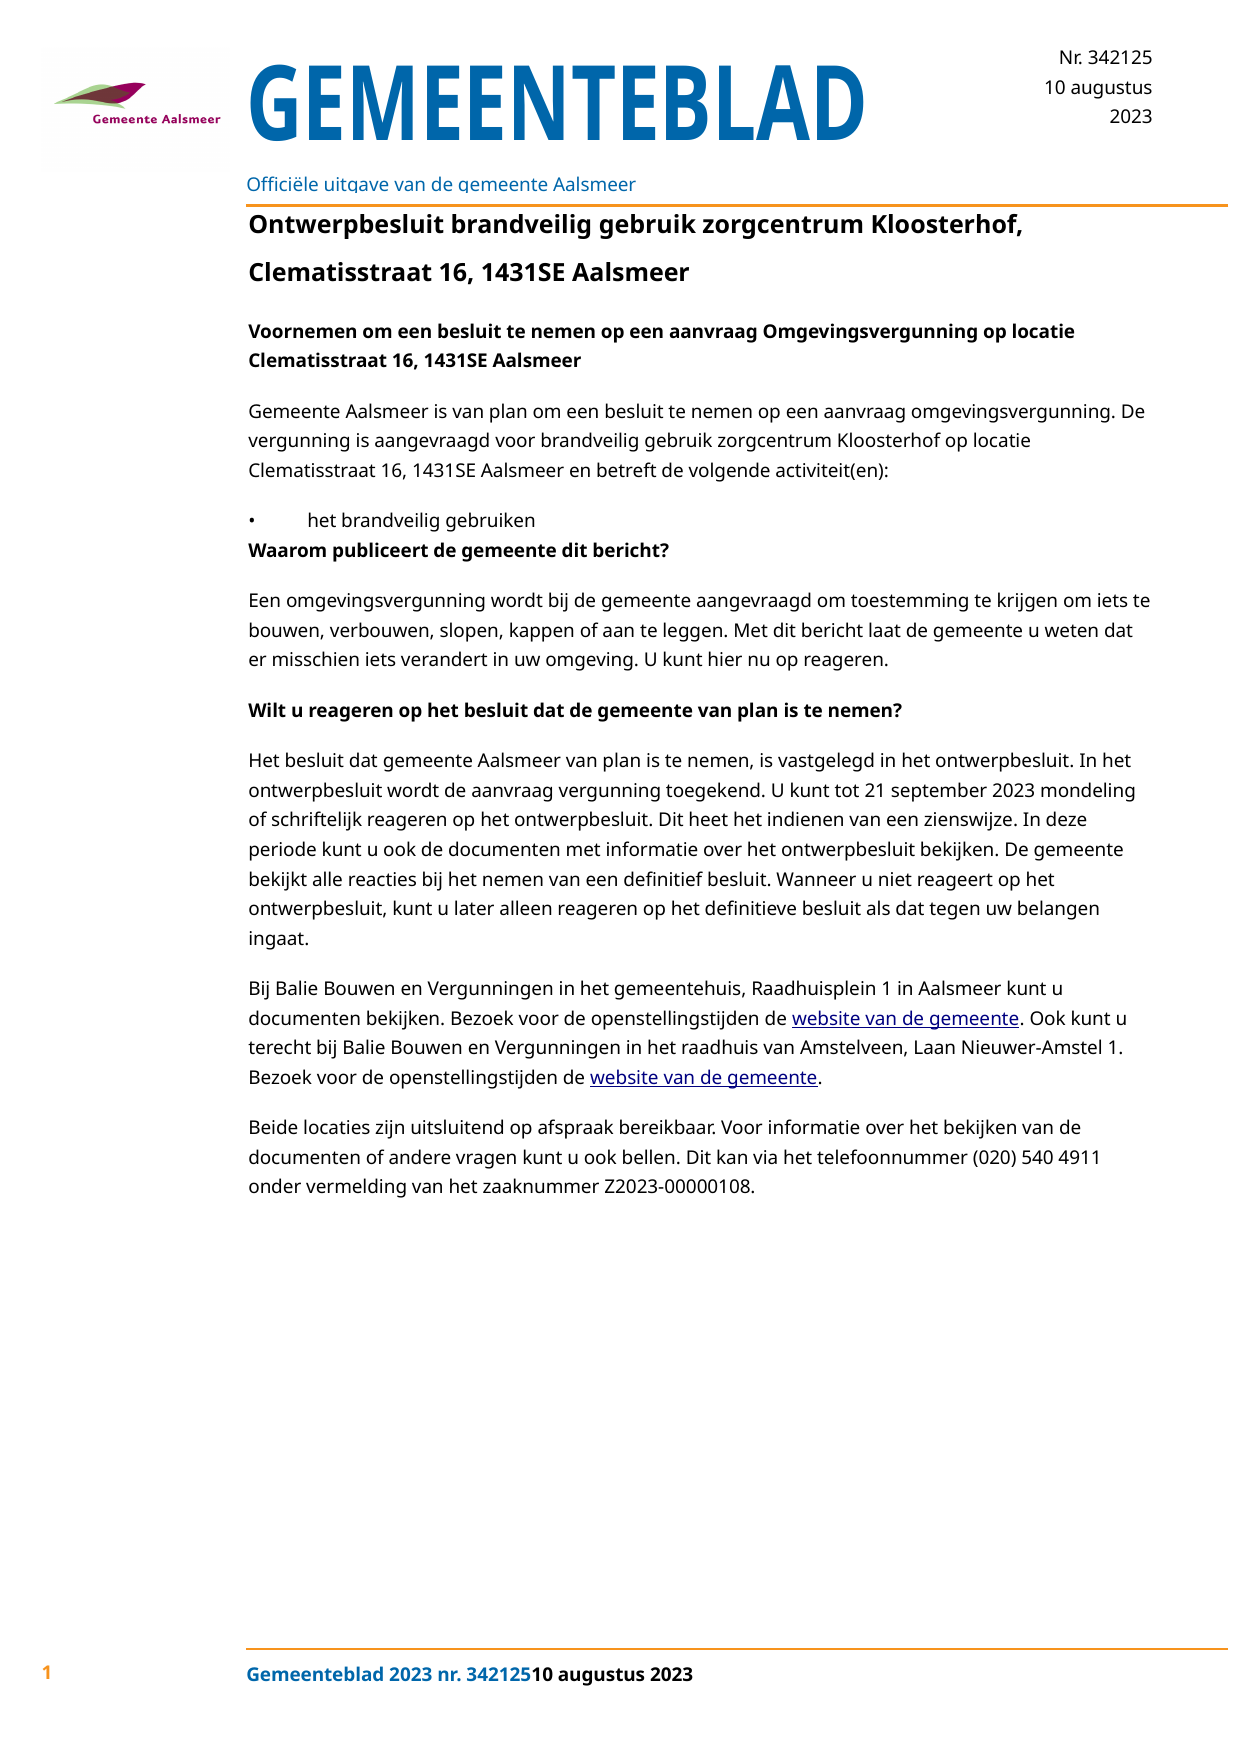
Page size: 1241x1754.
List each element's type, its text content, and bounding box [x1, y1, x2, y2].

text Gemeente Aalsmeer is van plan om een besluit te nemen op een aanvraag omgevingsvergunning. De vergunning is aangevraagd voor brandveilig gebruik zorgcentrum Kloosterhof op locatie Clematisstraat 16, 1431SE Aalsmeer en betreft de volgende activiteit(en): [248, 398, 1152, 483]
text Bij Balie Bouwen en Vergunningen in het gemeentehuis, Raadhuisplein 1 in Aalsmeer kunt u documenten bekijken. Bezoek voor de openstellingstijden de website van de gemeente. Ook kunt u terecht bij Balie Bouwen en Vergunningen in het raadhuis van Amstelveen, Laan Nieuwer-Amstel 1. Bezoek voor de openstellingstijden de website van de gemeente. [248, 975, 1152, 1090]
text Wilt u reageren op het besluit dat de gemeente van plan is te nemen? [248, 697, 1152, 723]
text Ontwerpbesluit brandveilig gebruik zorgcentrum Kloosterhof, Clematisstraat 16, 1431SE Aalsmeer [248, 207, 1152, 288]
text Voornemen om een besluit te nemen op een aanvraag Omgevingsvergunning op locatie Clematisstraat 16, 1431SE Aalsmeer [248, 318, 1152, 373]
text Een omgevingsvergunning wordt bij de gemeente aangevraagd om toestemming te krijgen om iets te bouwen, verbouwen, slopen, kappen of aan te leggen. Met dit bericht laat de gemeente u weten dat er misschien iets verandert in uw omgeving. U kunt hier nu op reageren. [248, 587, 1152, 672]
text Het besluit dat gemeente Aalsmeer van plan is te nemen, is vastgelegd in het ontwerpbesluit. In het ontwerpbesluit wordt de aanvraag vergunning toegekend. U kunt tot 21 september 2023 mondeling of schriftelijk reageren op het ontwerpbesluit. Dit heet het indienen van een zienswijze. In deze periode kunt u ook de documenten met informatie over het ontwerpbesluit bekijken. De gemeente bekijkt alle reacties bij het nemen van een definitief besluit. Wanneer u niet reageert op het ontwerpbesluit, kunt u later alleen reageren op het definitieve besluit als dat tegen uw belangen ingaat. [248, 747, 1152, 951]
picture [41, 47, 231, 172]
list het brandveilig gebruiken [248, 507, 1152, 533]
text Beide locaties zijn uitsluitend op afspraak bereikbaar. Voor informatie over het bekijken van de documenten of andere vragen kunt u ook bellen. Dit kan via het telefoonnummer (020) 540 4911 onder vermelding van het zaaknummer Z2023-00000108. [248, 1114, 1152, 1199]
text Waarom publiceert de gemeente dit bericht? [248, 537, 1152, 563]
